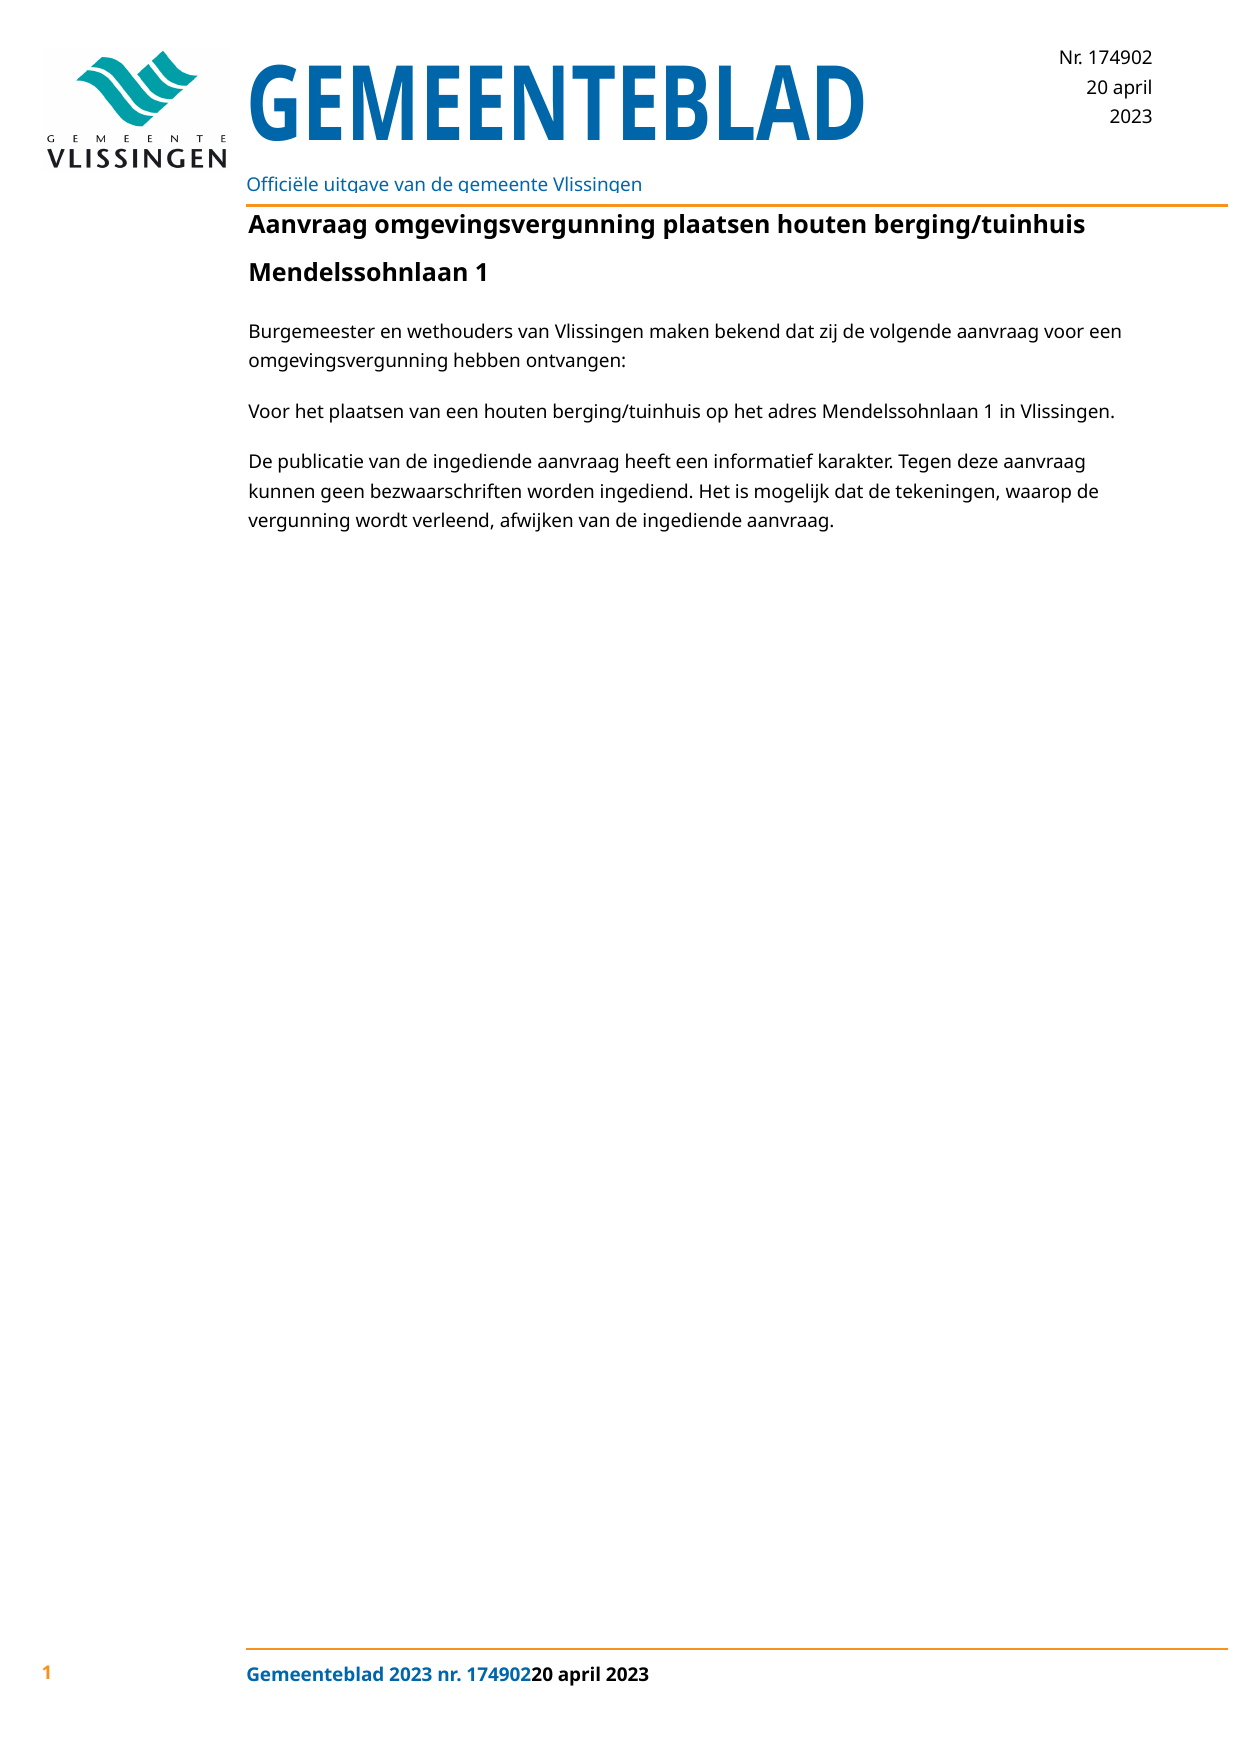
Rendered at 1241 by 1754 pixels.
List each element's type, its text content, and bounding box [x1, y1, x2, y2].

picture [41, 47, 231, 172]
text De publicatie van de ingediende aanvraag heeft een informatief karakter. Tegen deze aanvraag kunnen geen bezwaarschriften worden ingediend. Het is mogelijk dat de tekeningen, waarop de vergunning wordt verleend, afwijken van de ingediende aanvraag. [248, 448, 1152, 533]
text Voor het plaatsen van een houten berging/tuinhuis op het adres Mendelssohnlaan 1 in Vlissingen. [248, 398, 1152, 424]
text Aanvraag omgevingsvergunning plaatsen houten berging/tuinhuis Mendelssohnlaan 1 [248, 207, 1152, 288]
text Burgemeester en wethouders van Vlissingen maken bekend dat zij de volgende aanvraag voor een omgevingsvergunning hebben ontvangen: [248, 318, 1152, 373]
